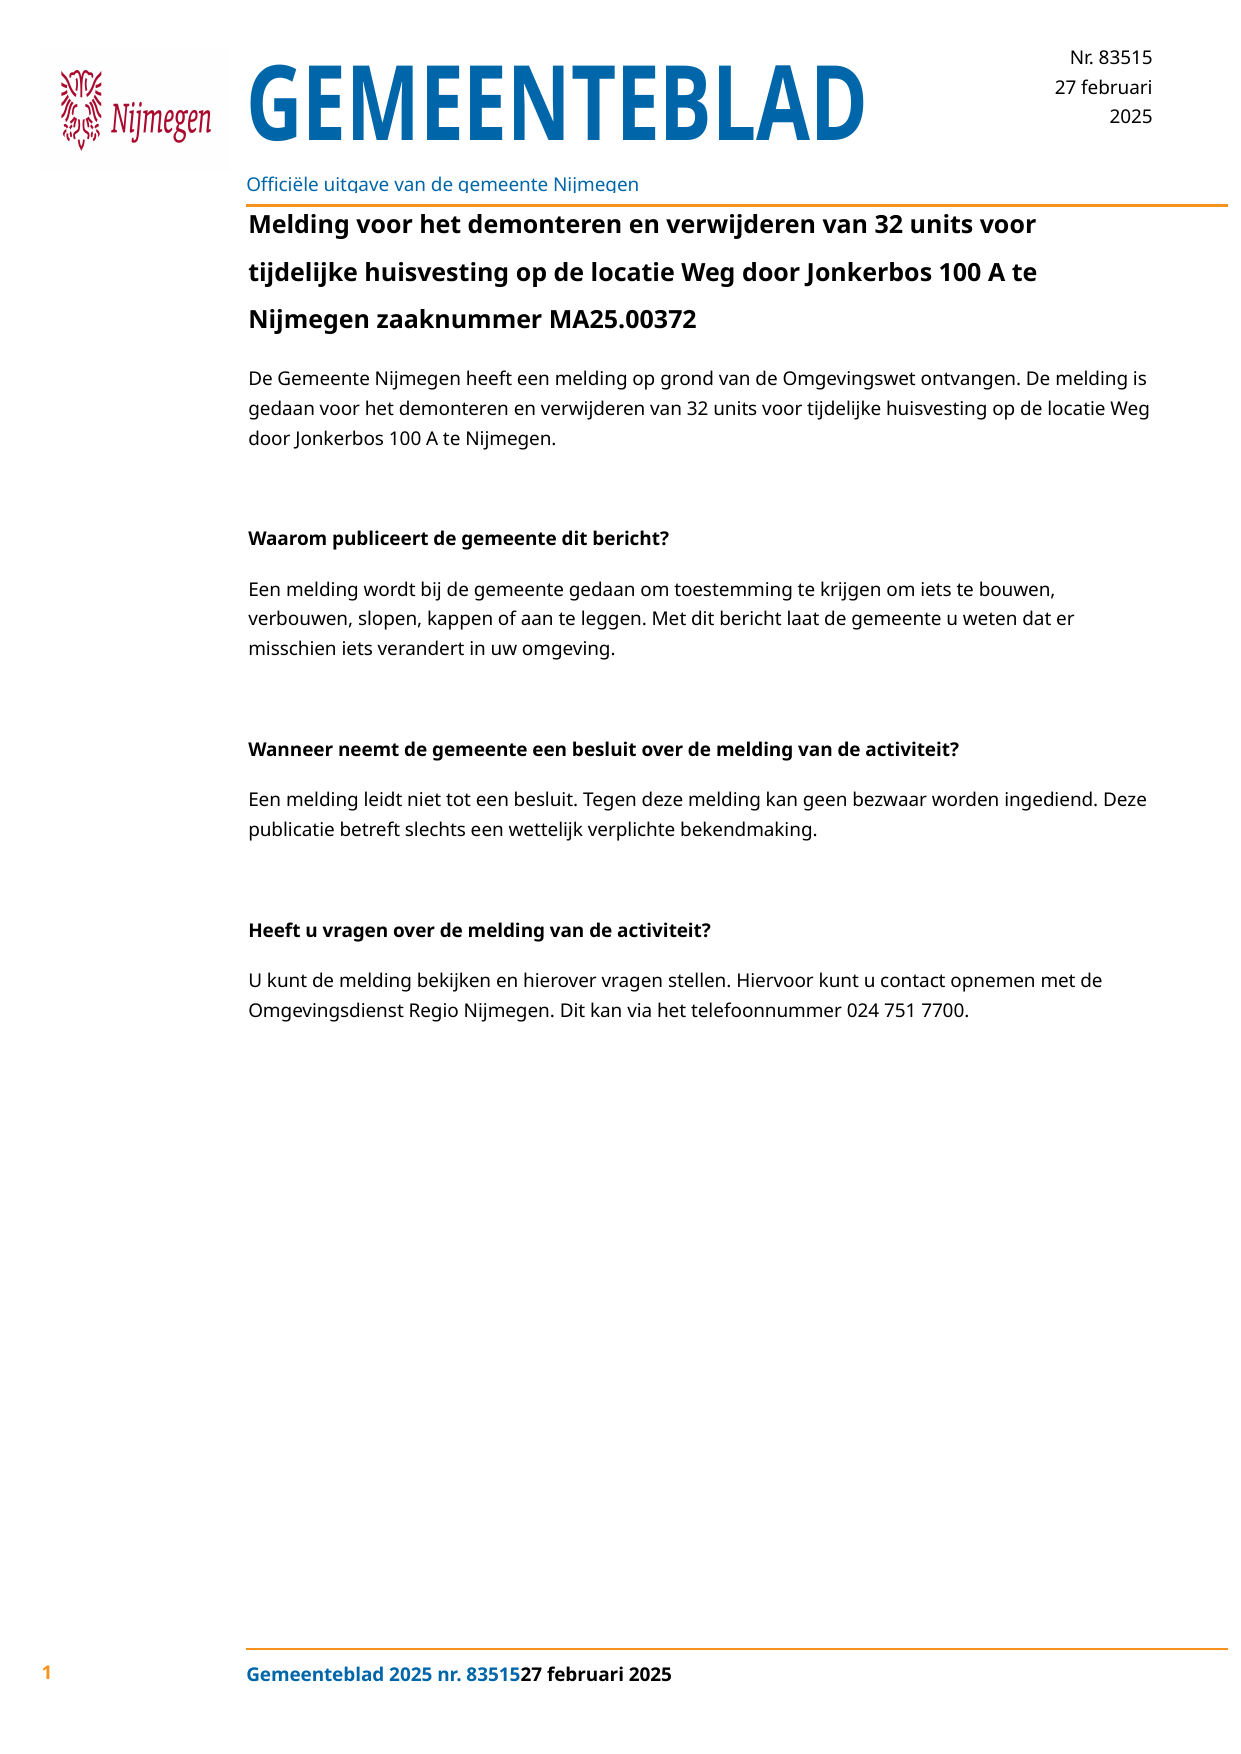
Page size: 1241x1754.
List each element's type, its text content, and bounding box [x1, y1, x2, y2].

text Een melding leidt niet tot een besluit. Tegen deze melding kan geen bezwaar worden ingediend. Deze publicatie betreft slechts een wettelijk verplichte bekendmaking. [248, 786, 1152, 842]
text Melding voor het demonteren en verwijderen van 32 units voor tijdelijke huisvesting op de locatie Weg door Jonkerbos 100 A te Nijmegen zaaknummer MA25.00372 [248, 207, 1152, 336]
text Een melding wordt bij de gemeente gedaan om toestemming te krijgen om iets te bouwen, verbouwen, slopen, kappen of aan te leggen. Met dit bericht laat de gemeente u weten dat er misschien iets verandert in uw omgeving. [248, 576, 1152, 661]
text Waarom publiceert de gemeente dit bericht? [248, 526, 1152, 551]
text U kunt de melding bekijken en hierover vragen stellen. Hiervoor kunt u contact opnemen met de Omgevingsdienst Regio Nijmegen. Dit kan via het telefoonnummer 024 751 7700. [248, 967, 1152, 1022]
text Heeft u vragen over de melding van de activiteit? [248, 917, 1152, 942]
picture [41, 47, 231, 172]
text Wanneer neemt de gemeente een besluit over de melding van de activiteit? [248, 736, 1152, 762]
text De Gemeente Nijmegen heeft een melding op grond van de Omgevingswet ontvangen. De melding is gedaan voor het demonteren en verwijderen van 32 units voor tijdelijke huisvesting op de locatie Weg door Jonkerbos 100 A te Nijmegen. [248, 366, 1152, 450]
